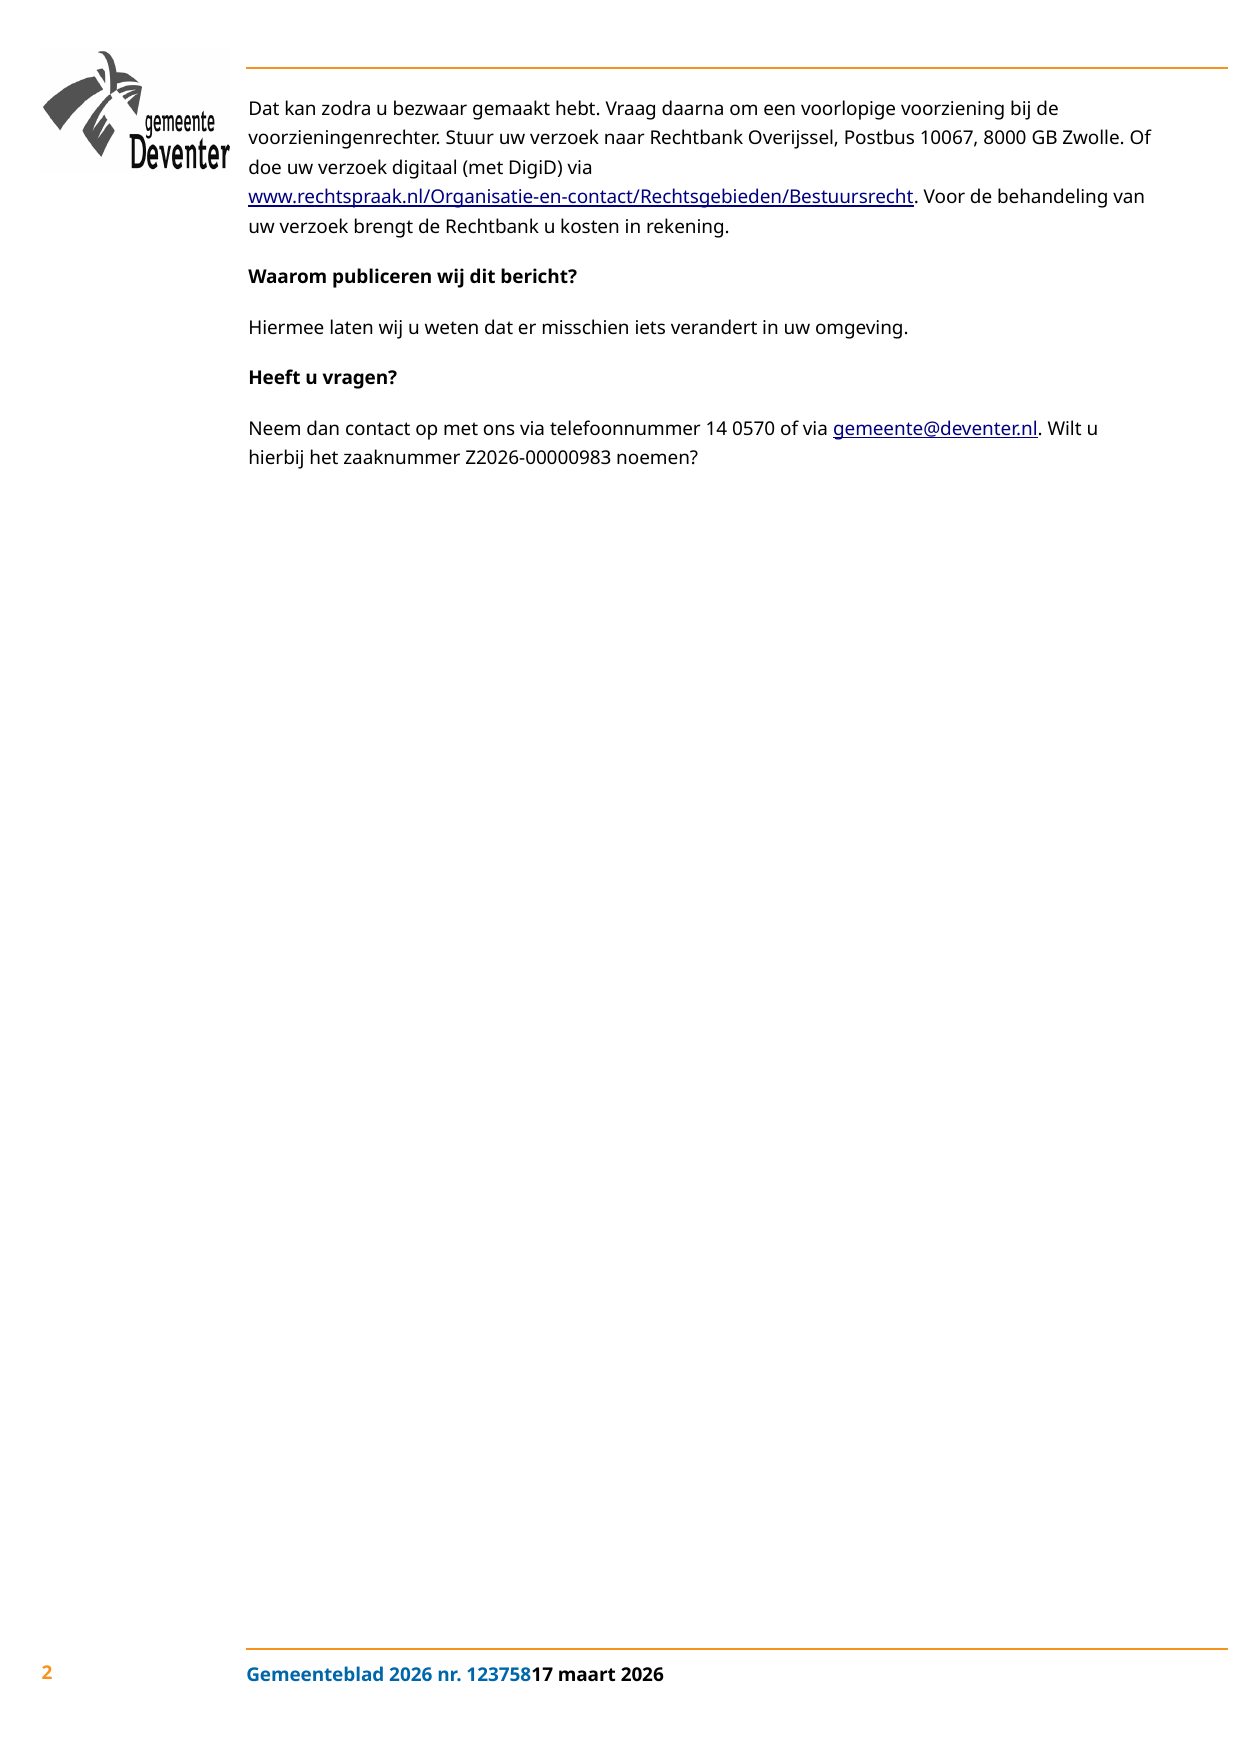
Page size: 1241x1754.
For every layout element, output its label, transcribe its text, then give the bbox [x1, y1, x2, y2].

text Neem dan contact op met ons via telefoonnummer 14 0570 of via gemeente@deventer.nl. Wilt u hierbij het zaaknummer Z2026-00000983 noemen? [248, 415, 1152, 470]
text Hiermee laten wij u weten dat er misschien iets verandert in uw omgeving. [248, 314, 1152, 340]
picture [41, 47, 231, 172]
text Dat kan zodra u bezwaar gemaakt hebt. Vraag daarna om een voorlopige voorziening bij de voorzieningenrechter. Stuur uw verzoek naar Rechtbank Overijssel, Postbus 10067, 8000 GB Zwolle. Of doe uw verzoek digitaal (met DigiD) via www.rechtspraak.nl/Organisatie-en-contact/Rechtsgebieden/Bestuursrecht. Voor de behandeling van uw verzoek brengt de Rechtbank u kosten in rekening. [248, 95, 1152, 239]
text Heeft u vragen? [248, 364, 1152, 390]
text Waarom publiceren wij dit bericht? [248, 263, 1152, 289]
